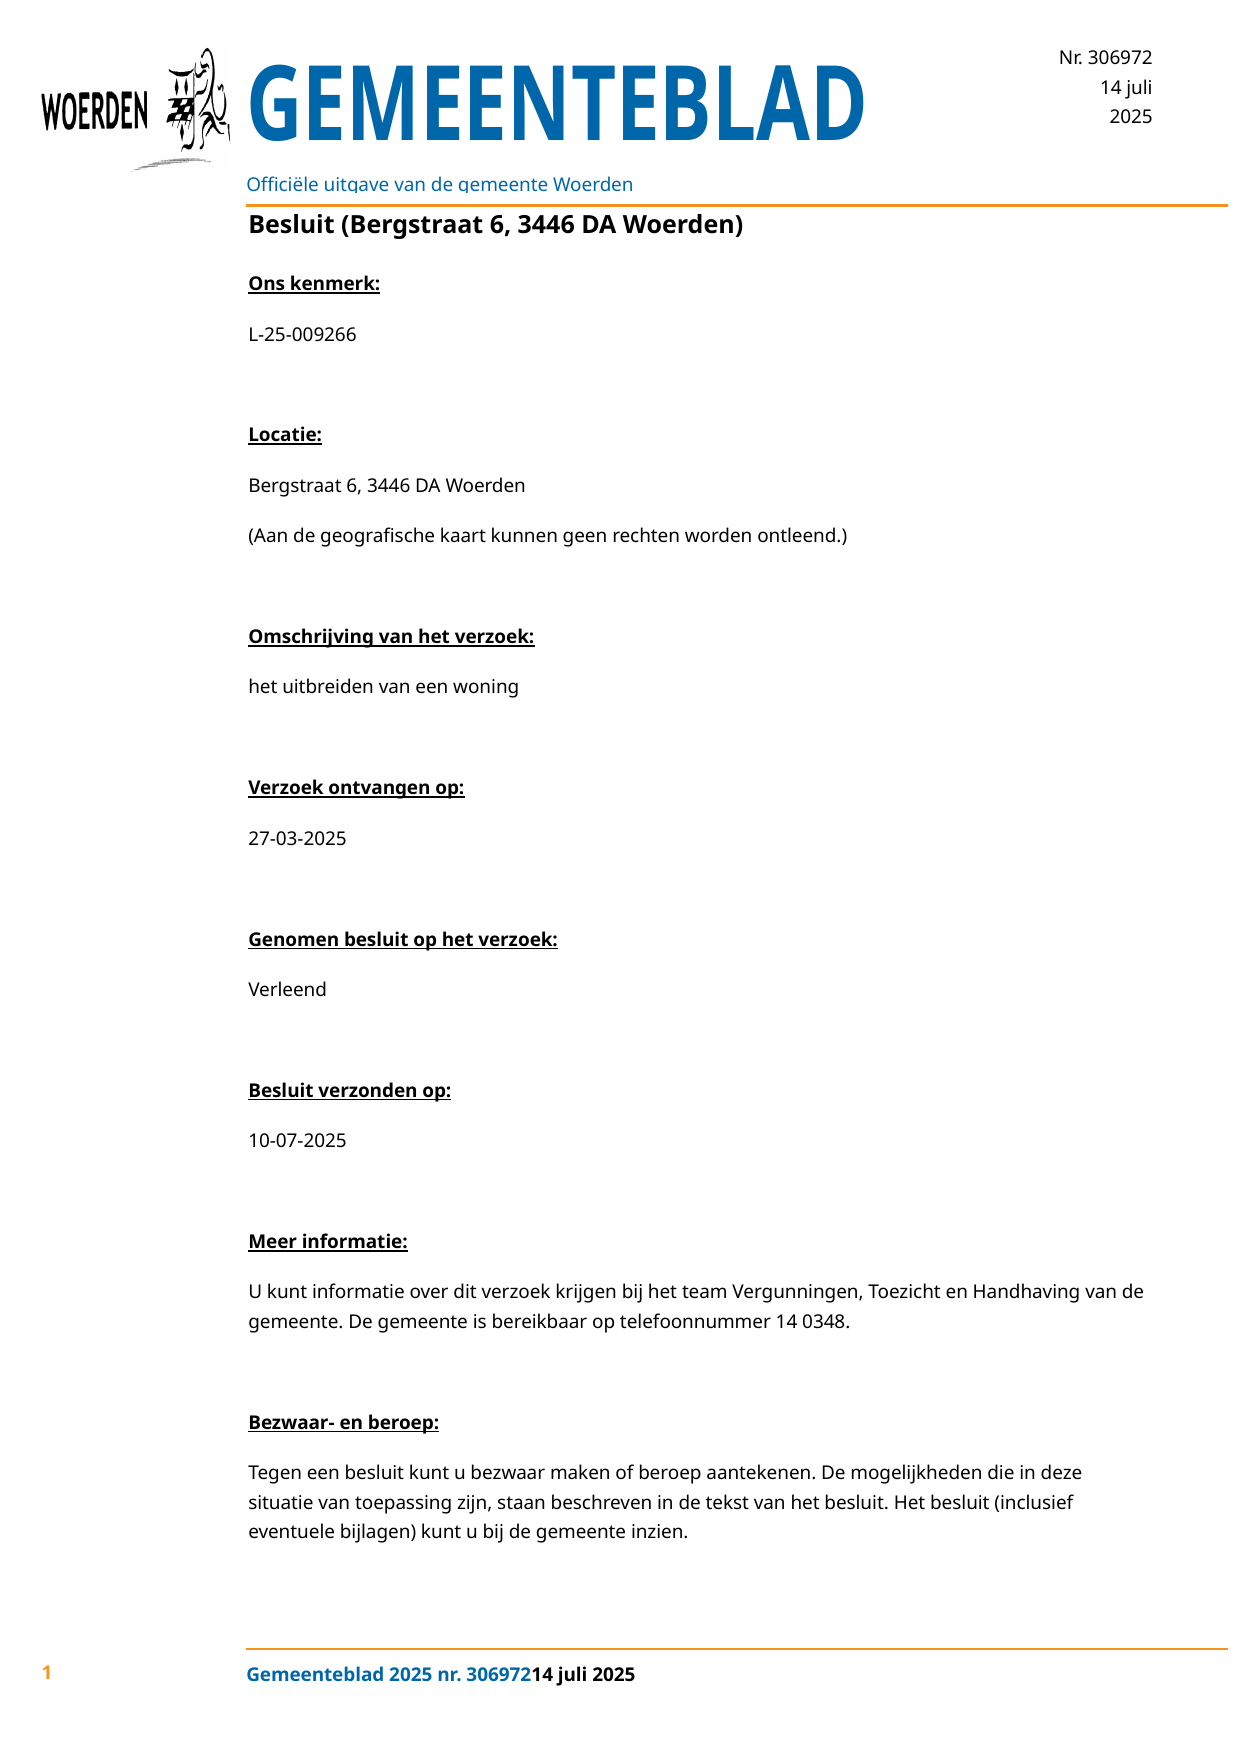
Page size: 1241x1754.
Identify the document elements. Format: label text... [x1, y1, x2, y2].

text Verleend [248, 976, 1152, 1002]
text 10-07-2025 [248, 1127, 1152, 1153]
text Besluit verzonden op: [248, 1077, 1152, 1103]
text Besluit (Bergstraat 6, 3446 DA Woerden) [248, 207, 1152, 241]
text het uitbreiden van een woning [248, 674, 1152, 699]
text Omschrijving van het verzoek: [248, 623, 1152, 649]
text 27-03-2025 [248, 825, 1152, 851]
picture [41, 47, 231, 172]
text Bergstraat 6, 3446 DA Woerden [248, 472, 1152, 498]
text (Aan de geografische kaart kunnen geen rechten worden ontleend.) [248, 522, 1152, 548]
text Verzoek ontvangen op: [248, 774, 1152, 800]
text Meer informatie: [248, 1228, 1152, 1254]
text Genomen besluit op het verzoek: [248, 926, 1152, 951]
text L-25-009266 [248, 321, 1152, 346]
text Locatie: [248, 422, 1152, 447]
text Ons kenmerk: [248, 270, 1152, 296]
text Tegen een besluit kunt u bezwaar maken of beroep aantekenen. De mogelijkheden die in deze situatie van toepassing zijn, staan beschreven in de tekst van het besluit. Het besluit (inclusief eventuele bijlagen) kunt u bij de gemeente inzien. [248, 1459, 1152, 1544]
text Bezwaar- en beroep: [248, 1409, 1152, 1435]
text U kunt informatie over dit verzoek krijgen bij het team Vergunningen, Toezicht en Handhaving van de gemeente. De gemeente is bereikbaar op telefoonnummer 14 0348. [248, 1279, 1152, 1334]
